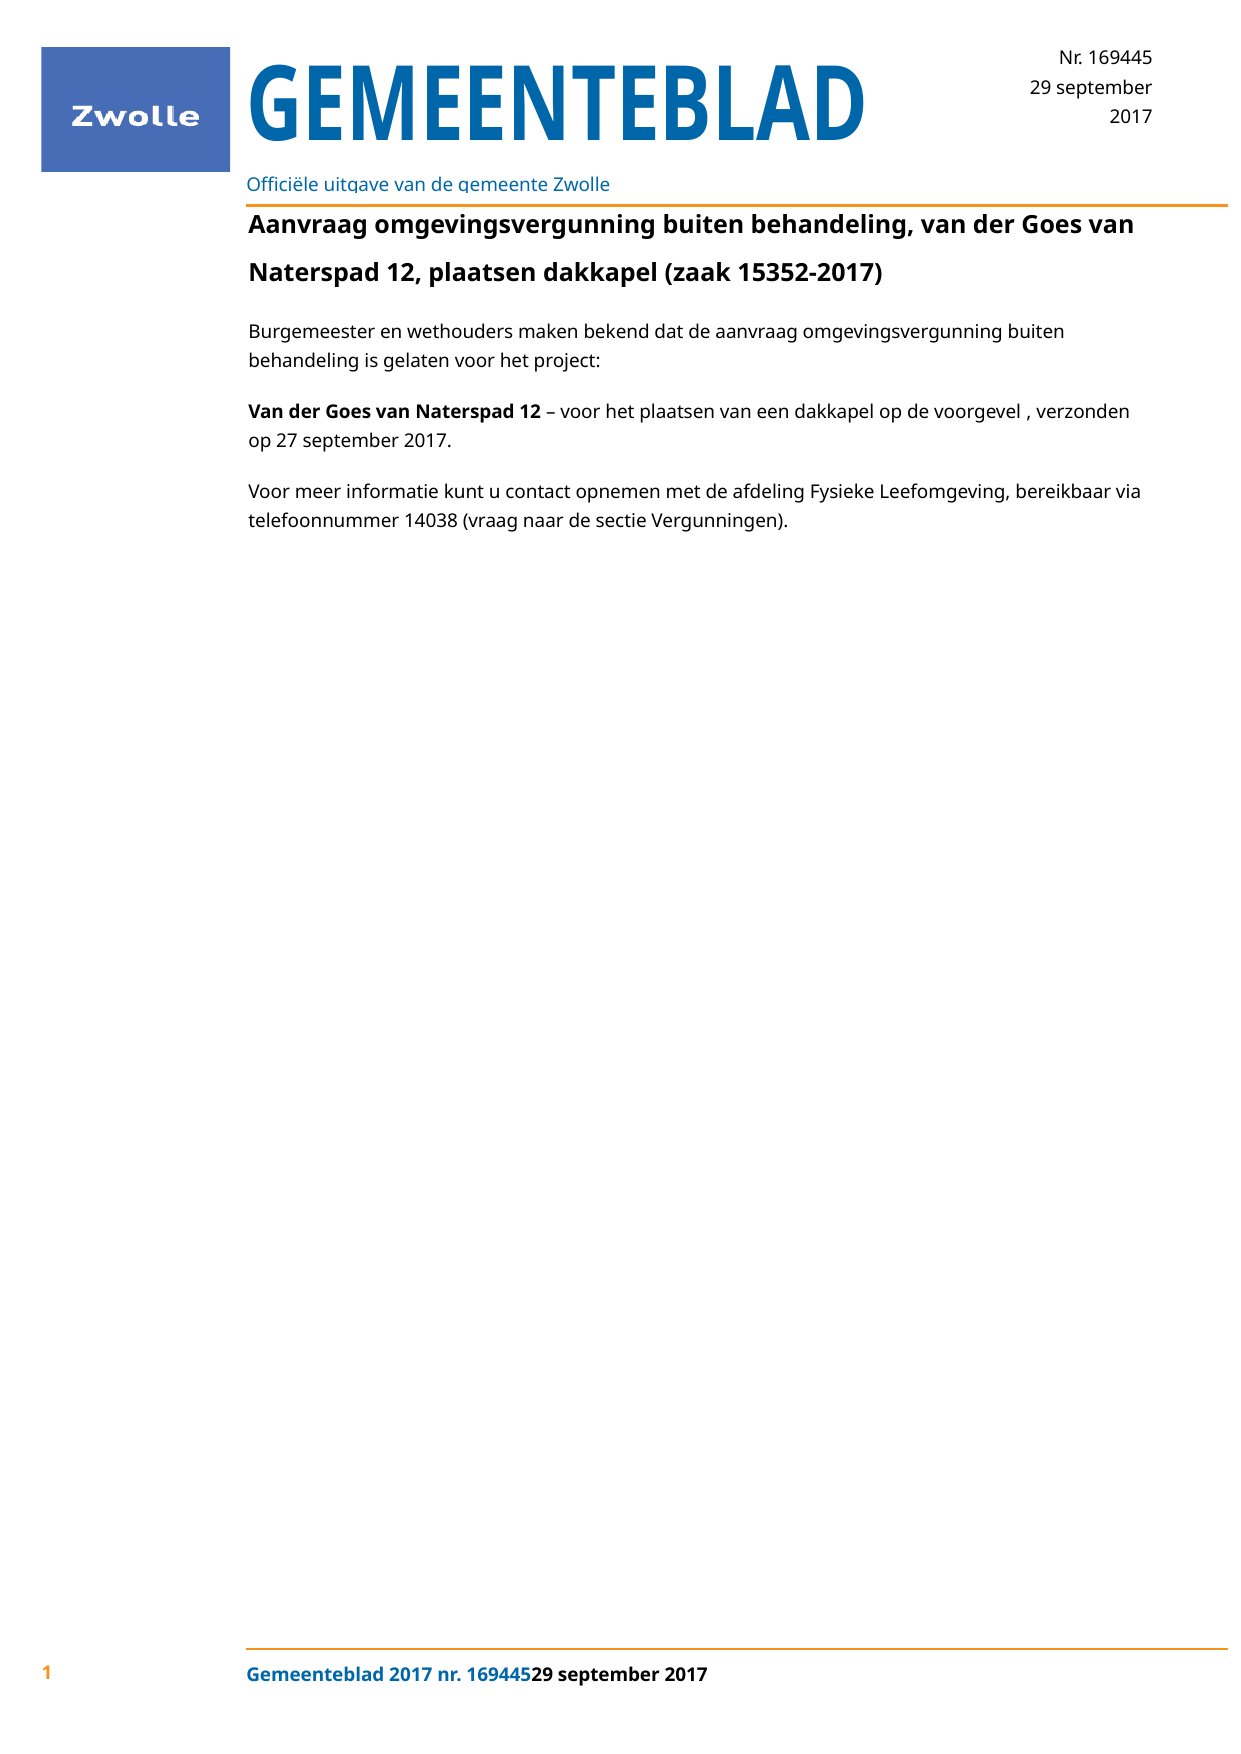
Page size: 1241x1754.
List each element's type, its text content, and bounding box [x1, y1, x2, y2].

text Voor meer informatie kunt u contact opnemen met de afdeling Fysieke Leefomgeving, bereikbaar via telefoonnummer 14038 (vraag naar de sectie Vergunningen). [248, 478, 1152, 533]
text Burgemeester en wethouders maken bekend dat de aanvraag omgevingsvergunning buiten behandeling is gelaten voor het project: [248, 318, 1152, 373]
text Van der Goes van Naterspad 12 – voor het plaatsen van een dakkapel op de voorgevel , verzonden op 27 september 2017. [248, 398, 1152, 453]
text Aanvraag omgevingsvergunning buiten behandeling, van der Goes van Naterspad 12, plaatsen dakkapel (zaak 15352-2017) [248, 207, 1152, 288]
picture [41, 47, 231, 172]
